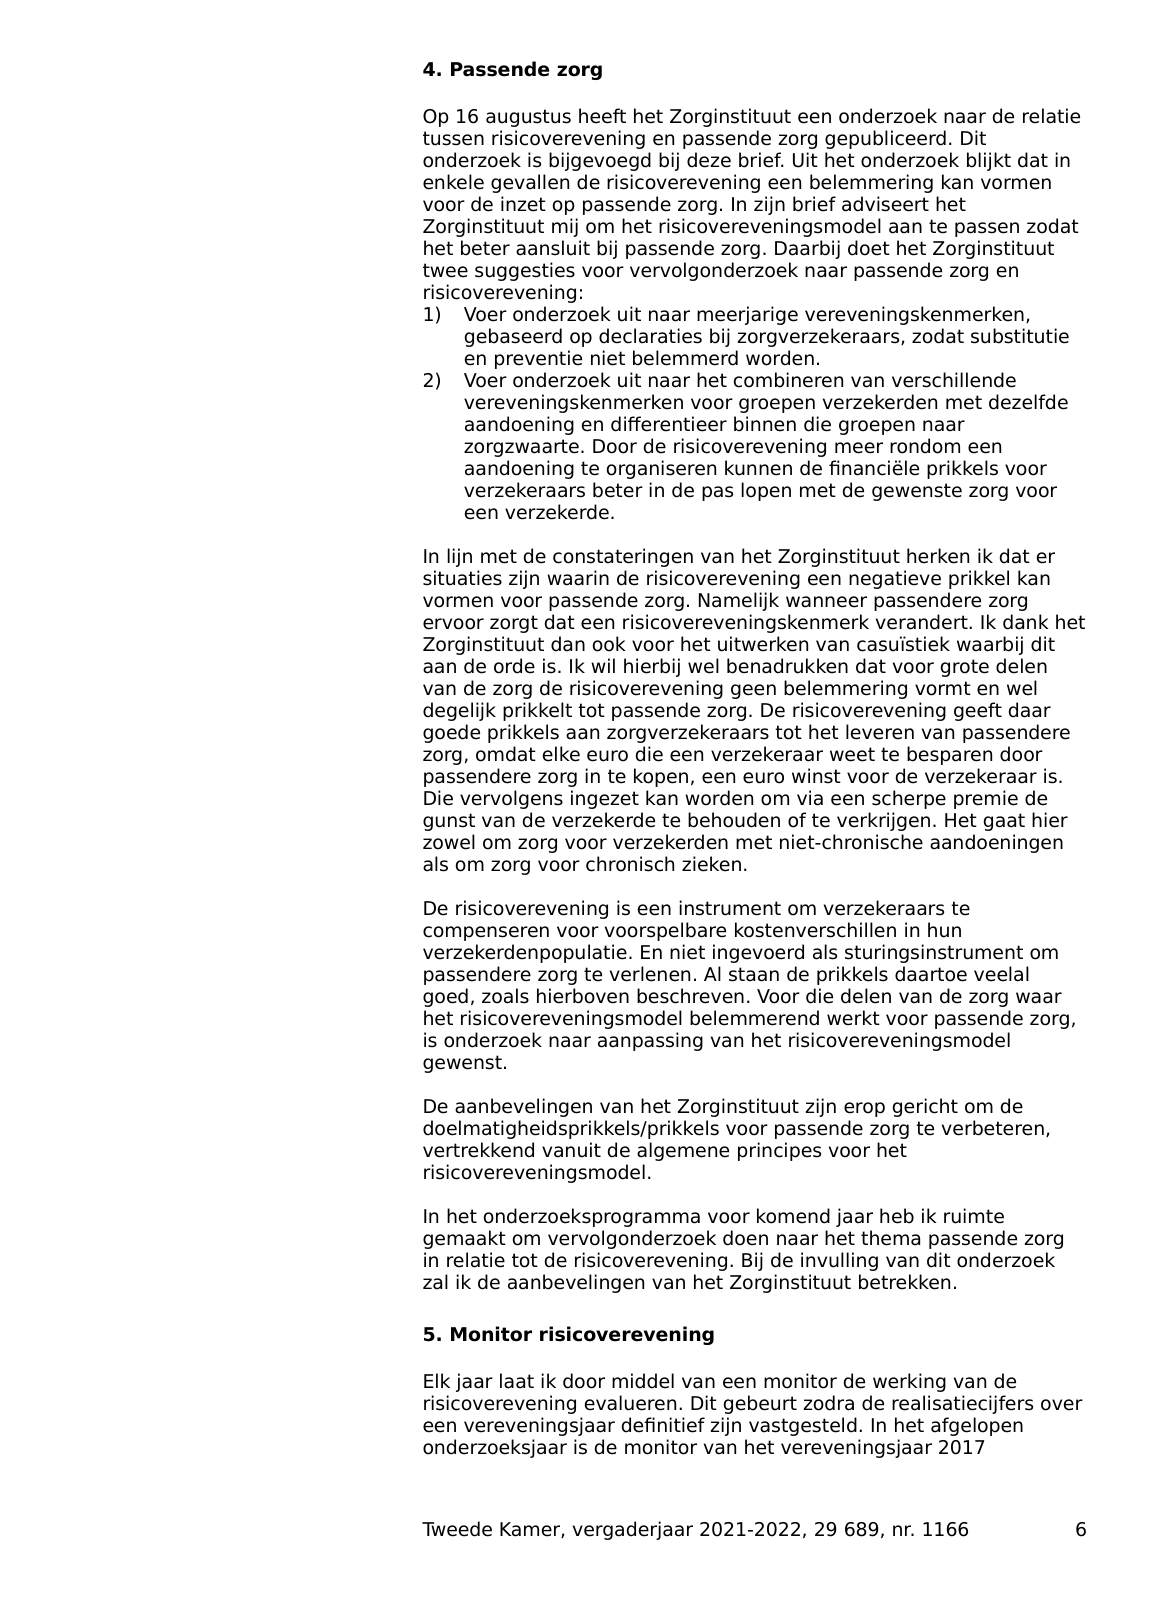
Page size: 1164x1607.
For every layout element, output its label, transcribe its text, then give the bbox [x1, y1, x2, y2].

text Op 16 augustus heeft het Zorginstituut een onderzoek naar de relatie tussen risicoverevening en passende zorg gepubliceerd. Dit onderzoek is bijgevoegd bij deze brief. Uit het onderzoek blijkt dat in enkele gevallen de risicoverevening een belemmering kan vormen voor de inzet op passende zorg. In zijn brief adviseert het Zorginstituut mij om het risicovereveningsmodel aan te passen zodat het beter aansluit bij passende zorg. Daarbij doet het Zorginstituut twee suggesties voor vervolgonderzoek naar passende zorg en risicoverevening: [422, 106, 1087, 304]
subtitle 4. Passende zorg [422, 59, 1087, 81]
subtitle 5. Monitor risicoverevening [422, 1324, 1087, 1346]
text De risicoverevening is een instrument om verzekeraars te compenseren voor voorspelbare kostenverschillen in hun verzekerdenpopulatie. En niet ingevoerd als sturingsinstrument om passendere zorg te verlenen. Al staan de prikkels daartoe veelal goed, zoals hierboven beschreven. Voor die delen van de zorg waar het risicovereveningsmodel belemmerend werkt voor passende zorg, is onderzoek naar aanpassing van het risicovereveningsmodel gewenst. [422, 898, 1087, 1073]
text De aanbevelingen van het Zorginstituut zijn erop gericht om de doelmatigheidsprikkels/prikkels voor passende zorg te verbeteren, vertrekkend vanuit de algemene principes voor het risicovereveningsmodel. [422, 1096, 1087, 1184]
text 1) Voer onderzoek uit naar meerjarige vereveningskenmerken, gebaseerd op declaraties bij zorgverzekeraars, zodat substitutie en preventie niet belemmerd worden. [422, 304, 1087, 370]
text 2) Voer onderzoek uit naar het combineren van verschillende vereveningskenmerken voor groepen verzekerden met dezelfde aandoening en differentieer binnen die groepen naar zorgzwaarte. Door de risicoverevening meer rondom een aandoening te organiseren kunnen de financiële prikkels voor verzekeraars beter in de pas lopen met de gewenste zorg voor een verzekerde. [422, 370, 1087, 524]
text In het onderzoeksprogramma voor komend jaar heb ik ruimte gemaakt om vervolgonderzoek doen naar het thema passende zorg in relatie tot de risicoverevening. Bij de invulling van dit onderzoek zal ik de aanbevelingen van het Zorginstituut betrekken. [422, 1206, 1087, 1294]
text Elk jaar laat ik door middel van een monitor de werking van de risicoverevening evalueren. Dit gebeurt zodra de realisatiecijfers over een vereveningsjaar definitief zijn vastgesteld. In het afgelopen onderzoeksjaar is de monitor van het vereveningsjaar 2017 [422, 1371, 1087, 1459]
text In lijn met de constateringen van het Zorginstituut herken ik dat er situaties zijn waarin de risicoverevening een negatieve prikkel kan vormen voor passende zorg. Namelijk wanneer passendere zorg ervoor zorgt dat een risicovereveningskenmerk verandert. Ik dank het Zorginstituut dan ook voor het uitwerken van casuïstiek waarbij dit aan de orde is. Ik wil hierbij wel benadrukken dat voor grote delen van de zorg de risicoverevening geen belemmering vormt en wel degelijk prikkelt tot passende zorg. De risicoverevening geeft daar goede prikkels aan zorgverzekeraars tot het leveren van passendere zorg, omdat elke euro die een verzekeraar weet te besparen door passendere zorg in te kopen, een euro winst voor de verzekeraar is. Die vervolgens ingezet kan worden om via een scherpe premie de gunst van de verzekerde te behouden of te verkrijgen. Het gaat hier zowel om zorg voor verzekerden met niet-chronische aandoeningen als om zorg voor chronisch zieken. [422, 546, 1087, 876]
